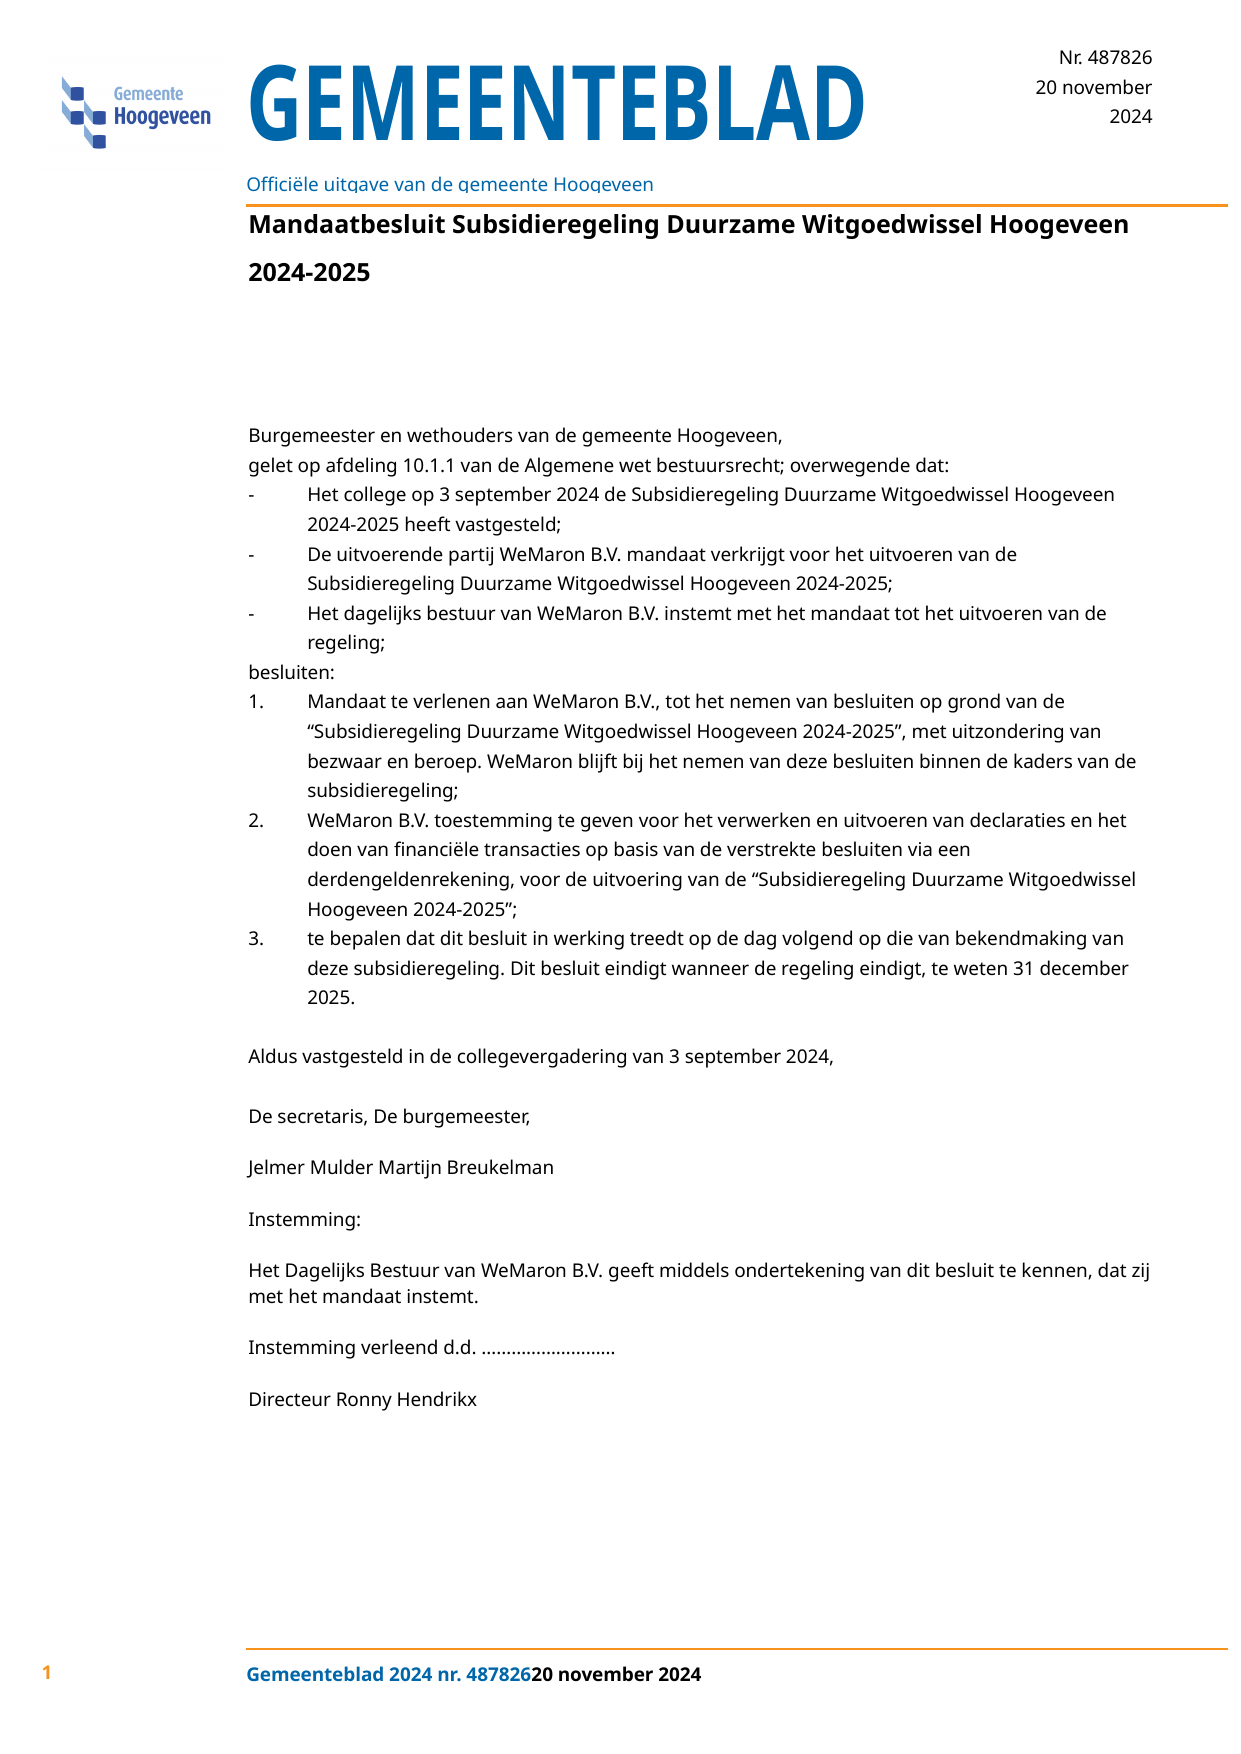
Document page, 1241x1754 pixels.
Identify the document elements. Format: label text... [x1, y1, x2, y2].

text Aldus vastgesteld in de collegevergadering van 3 september 2024, [248, 1044, 1152, 1069]
text Het Dagelijks Bestuur van WeMaron B.V. geeft middels ondertekening van dit besluit te kennen, dat zij met het mandaat instemt. [248, 1257, 1152, 1309]
text Jelmer Mulder Martijn Breukelman [248, 1154, 1152, 1180]
list De uitvoerende partij WeMaron B.V. mandaat verkrijgt voor het uitvoeren van de Subsidieregeling Duurzame Witgoedwissel Hoogeveen 2024-2025; [248, 541, 1152, 596]
list Het college op 3 september 2024 de Subsidieregeling Duurzame Witgoedwissel Hoogeveen 2024-2025 heeft vastgesteld; [248, 482, 1152, 537]
text Burgemeester en wethouders van de gemeente Hoogeveen, [248, 422, 1152, 448]
text Instemming verleend d.d. ……………………… [248, 1334, 1152, 1360]
list WeMaron B.V. toestemming te geven voor het verwerken en uitvoeren van declaraties en het doen van financiële transacties op basis van de verstrekte besluiten via een derdengeldenrekening, voor de uitvoering van de “Subsidieregeling Duurzame Witgoedwissel Hoogeveen 2024-2025”; [248, 807, 1152, 922]
text besluiten: [248, 659, 1152, 685]
text Instemming: [248, 1206, 1152, 1232]
list Mandaat te verlenen aan WeMaron B.V., tot het nemen van besluiten op grond van de “Subsidieregeling Duurzame Witgoedwissel Hoogeveen 2024-2025”, met uitzondering van bezwaar en beroep. WeMaron blijft bij het nemen van deze besluiten binnen de kaders van de subsidieregeling; [248, 689, 1152, 803]
list te bepalen dat dit besluit in werking treedt op de dag volgend op die van bekendmaking van deze subsidieregeling. Dit besluit eindigt wanneer de regeling eindigt, te weten 31 december 2025. [248, 925, 1152, 1010]
picture [41, 47, 231, 172]
text De secretaris, De burgemeester, [248, 1103, 1152, 1129]
text Directeur Ronny Hendrikx [248, 1386, 1152, 1412]
text gelet op afdeling 10.1.1 van de Algemene wet bestuursrecht; overwegende dat: [248, 452, 1152, 478]
list Het dagelijks bestuur van WeMaron B.V. instemt met het mandaat tot het uitvoeren van de regeling; [248, 600, 1152, 655]
text Mandaatbesluit Subsidieregeling Duurzame Witgoedwissel Hoogeveen 2024-2025 [248, 207, 1152, 288]
